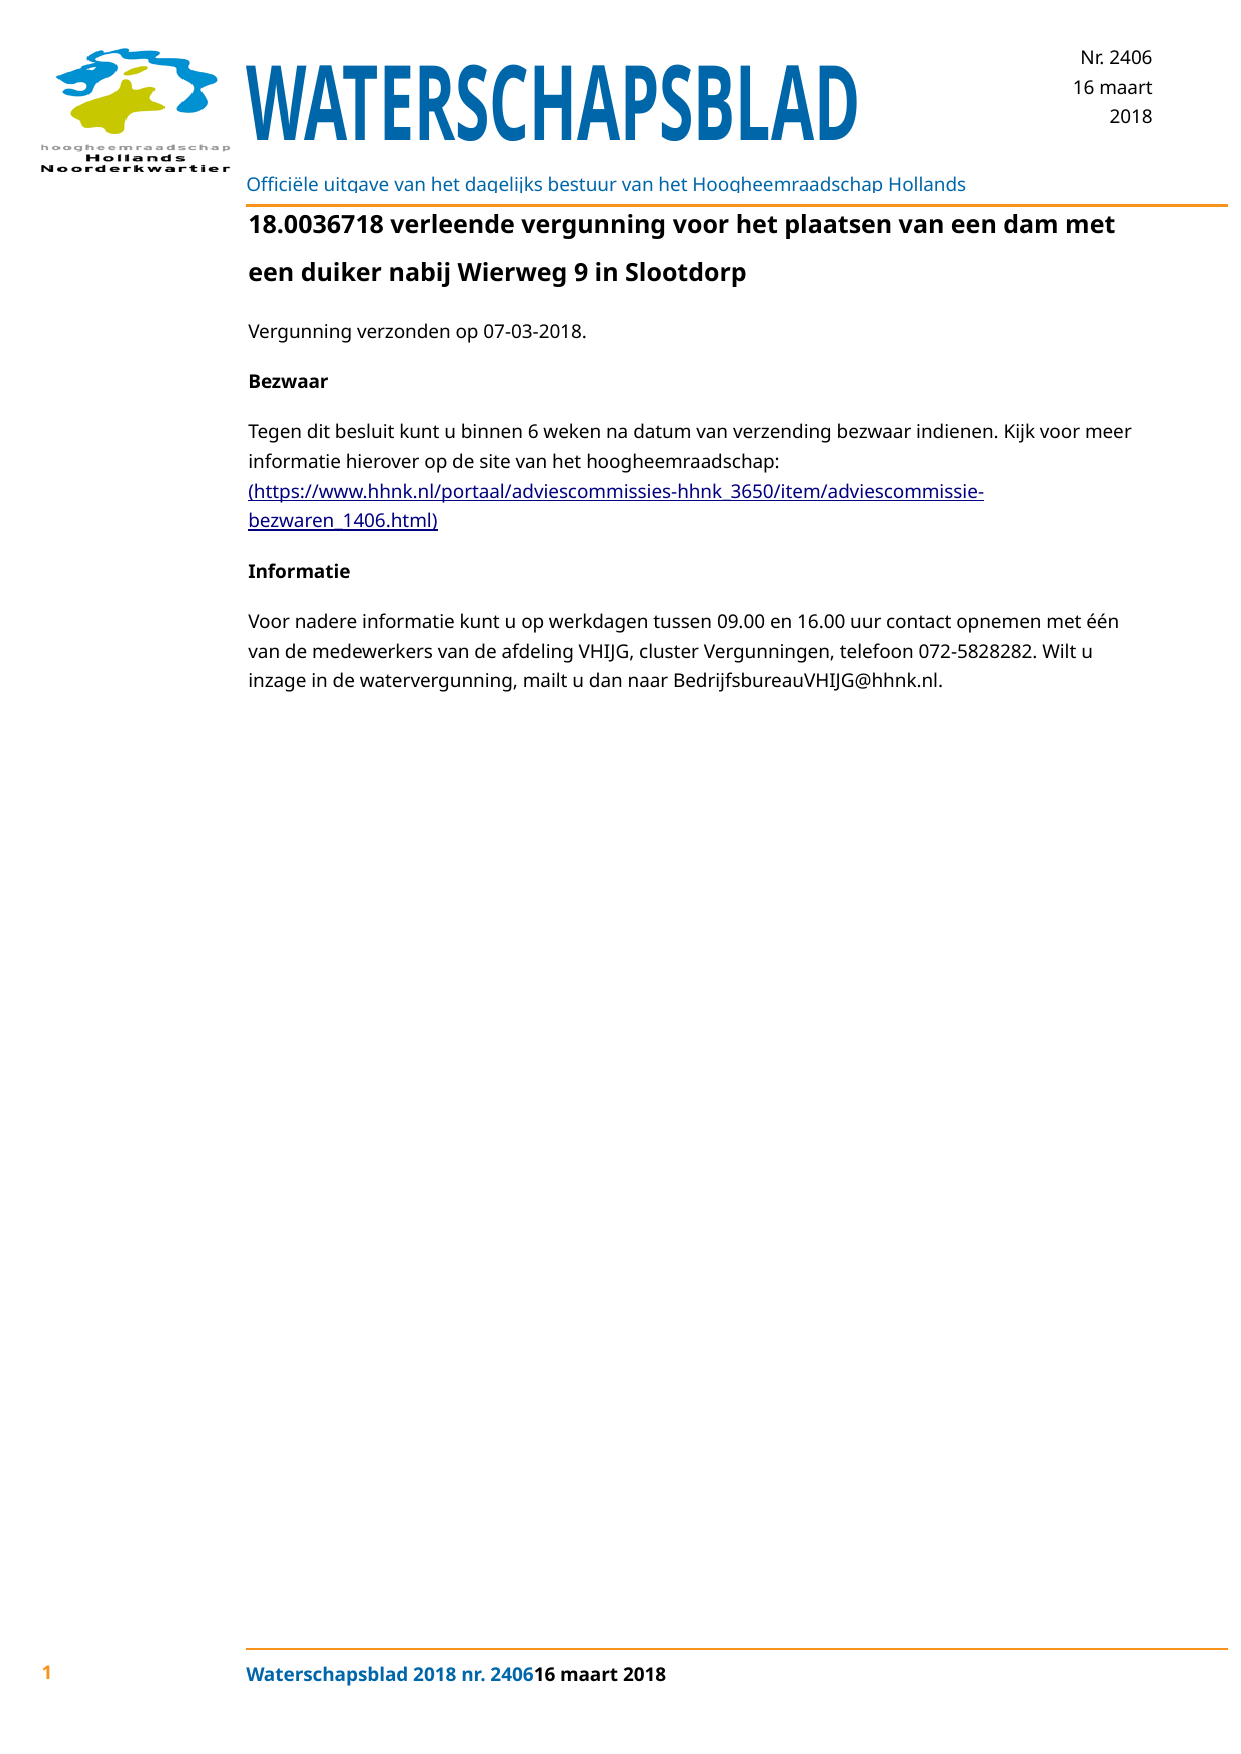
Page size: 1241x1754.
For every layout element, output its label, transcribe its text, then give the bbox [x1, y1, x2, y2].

text Tegen dit besluit kunt u binnen 6 weken na datum van verzending bezwaar indienen. Kijk voor meer informatie hierover op de site van het hoogheemraadschap: (https://www.hhnk.nl/portaal/adviescommissies-hhnk_3650/item/adviescommissie-bezwaren_1406.html) [248, 419, 1152, 533]
text Bezwaar [248, 368, 1152, 394]
text Voor nadere informatie kunt u op werkdagen tussen 09.00 en 16.00 uur contact opnemen met één van de medewerkers van de afdeling VHIJG, cluster Vergunningen, telefoon 072-5828282. Wilt u inzage in de watervergunning, mailt u dan naar BedrijfsbureauVHIJG@hhnk.nl. [248, 608, 1152, 693]
text Vergunning verzonden op 07-03-2018. [248, 318, 1152, 344]
picture [41, 47, 231, 172]
text Informatie [248, 558, 1152, 584]
text 18.0036718 verleende vergunning voor het plaatsen van een dam met een duiker nabij Wierweg 9 in Slootdorp [248, 207, 1152, 288]
